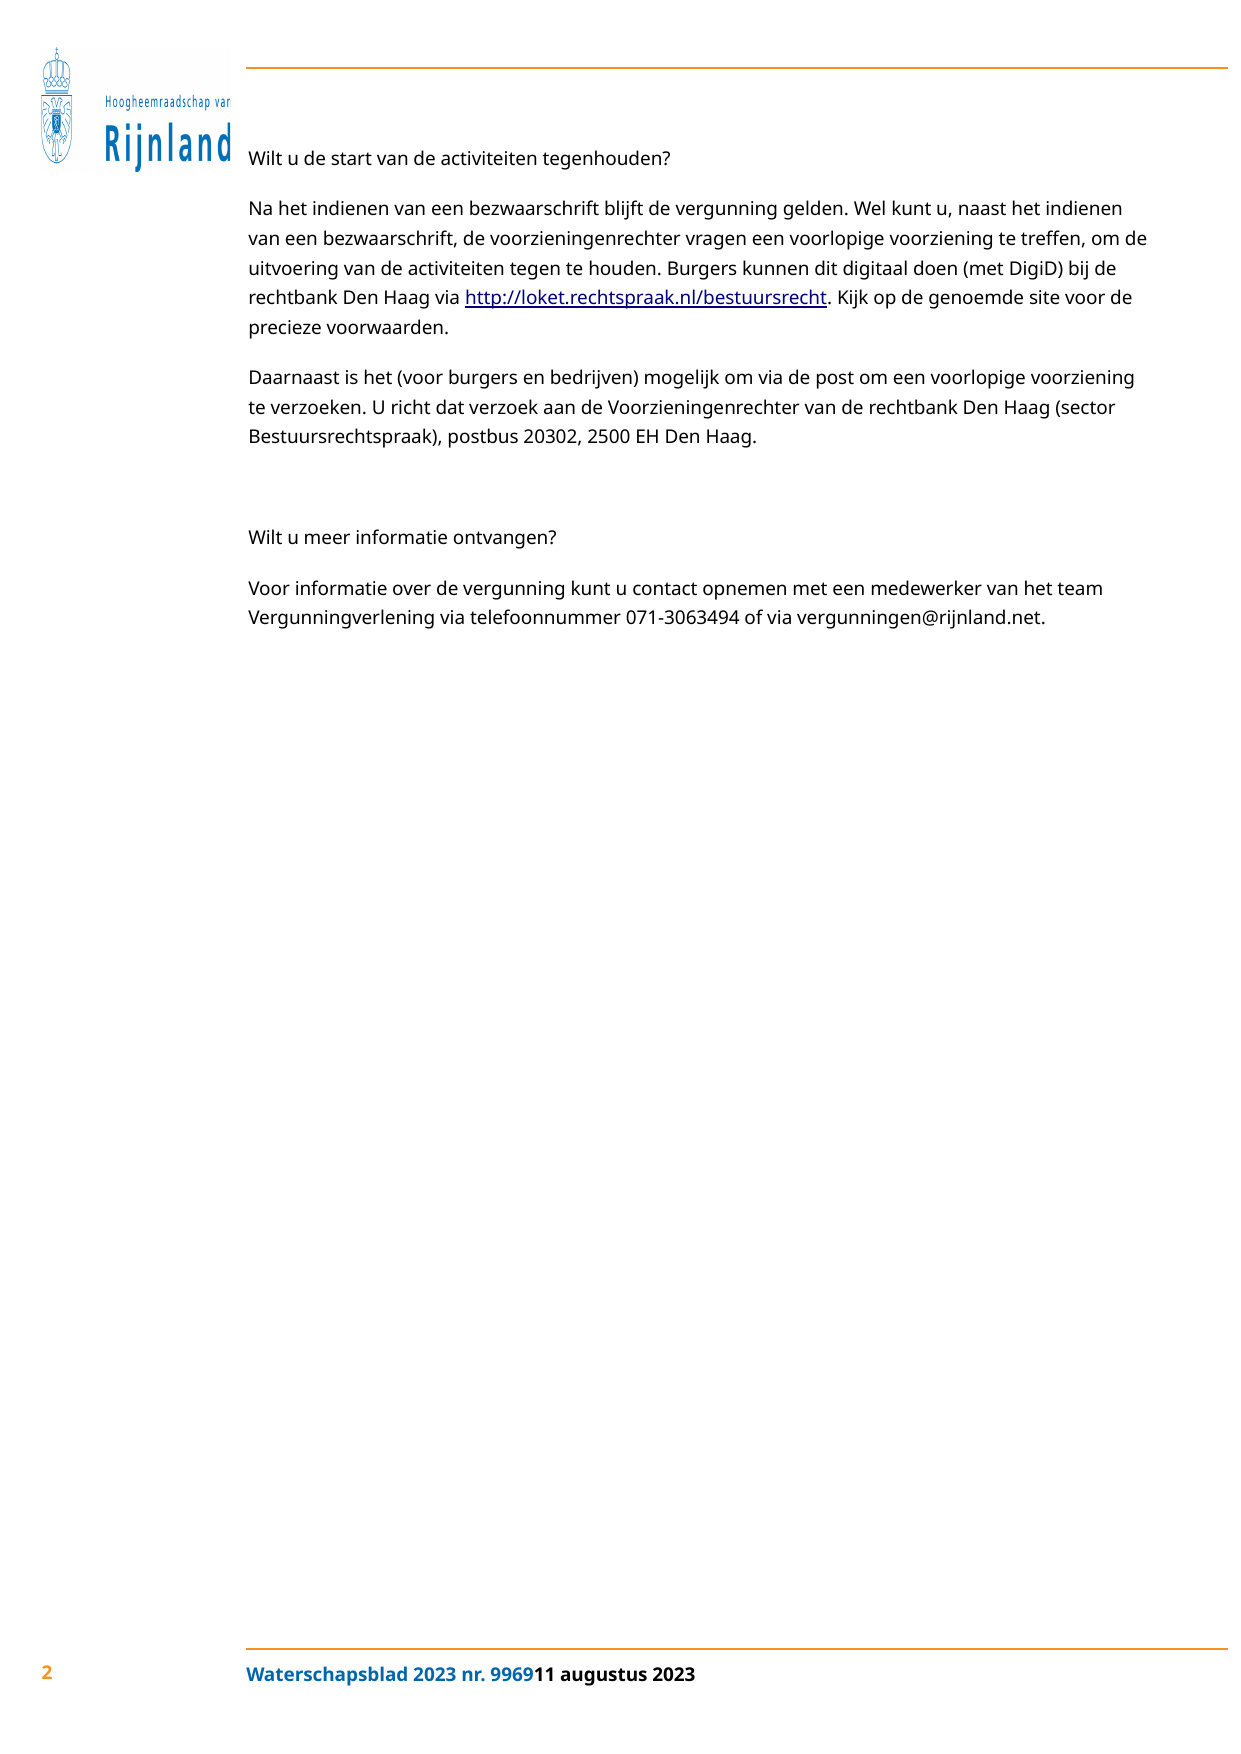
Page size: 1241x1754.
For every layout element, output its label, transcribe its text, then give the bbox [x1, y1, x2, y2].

text Na het indienen van een bezwaarschrift blijft de vergunning gelden. Wel kunt u, naast het indienen van een bezwaarschrift, de voorzieningenrechter vragen een voorlopige voorziening te treffen, om de uitvoering van de activiteiten tegen te houden. Burgers kunnen dit digitaal doen (met DigiD) bij de rechtbank Den Haag via http://loket.rechtspraak.nl/bestuursrecht. Kijk op de genoemde site voor de precieze voorwaarden. [248, 196, 1152, 340]
text Daarnaast is het (voor burgers en bedrijven) mogelijk om via de post om een voorlopige voorziening te verzoeken. U richt dat verzoek aan de Voorzieningenrechter van de rechtbank Den Haag (sector Bestuursrechtspraak), postbus 20302, 2500 EH Den Haag. [248, 364, 1152, 449]
picture [41, 47, 231, 172]
text Wilt u meer informatie ontvangen? [248, 524, 1152, 550]
text Wilt u de start van de activiteiten tegenhouden? [248, 145, 1152, 171]
text Voor informatie over de vergunning kunt u contact opnemen met een medewerker van het team Vergunningverlening via telefoonnummer 071-3063494 of via vergunningen@rijnland.net. [248, 575, 1152, 630]
